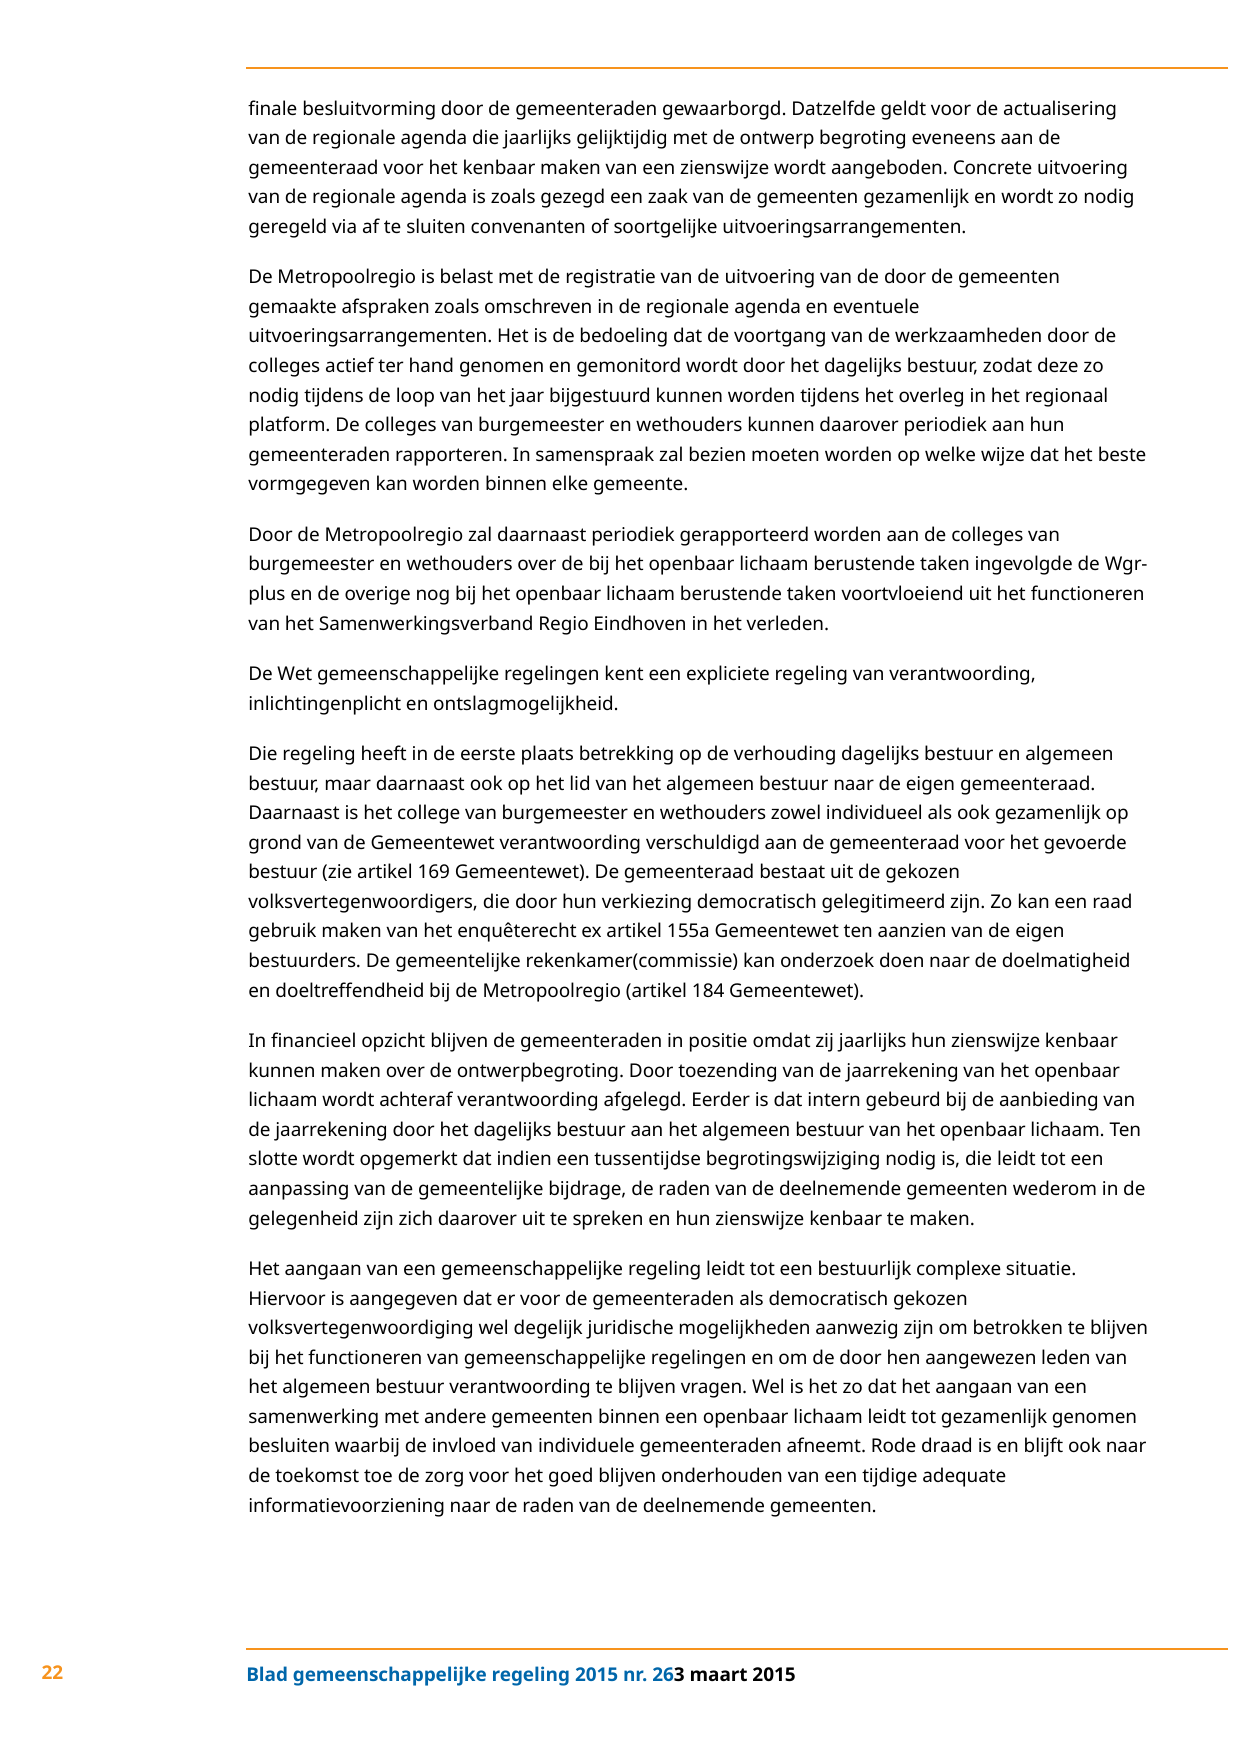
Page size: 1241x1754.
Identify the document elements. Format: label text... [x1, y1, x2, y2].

text Die regeling heeft in de eerste plaats betrekking op de verhouding dagelijks bestuur en algemeen bestuur, maar daarnaast ook op het lid van het algemeen bestuur naar de eigen gemeenteraad. Daarnaast is het college van burgemeester en wethouders zowel individueel als ook gezamenlijk op grond van de Gemeentewet verantwoording verschuldigd aan de gemeenteraad voor het gevoerde bestuur (zie artikel 169 Gemeentewet). De gemeenteraad bestaat uit de gekozen volksvertegenwoordigers, die door hun verkiezing democratisch gelegitimeerd zijn. Zo kan een raad gebruik maken van het enquêterecht ex artikel 155a Gemeentewet ten aanzien van de eigen bestuurders. De gemeentelijke rekenkamer(commissie) kan onderzoek doen naar de doelmatigheid en doeltreffendheid bij de Metropoolregio (artikel 184 Gemeentewet). [248, 740, 1152, 1003]
text finale besluitvorming door de gemeenteraden gewaarborgd. Datzelfde geldt voor de actualisering van de regionale agenda die jaarlijks gelijktijdig met de ontwerp begroting eveneens aan de gemeenteraad voor het kenbaar maken van een zienswijze wordt aangeboden. Concrete uitvoering van de regionale agenda is zoals gezegd een zaak van de gemeenten gezamenlijk en wordt zo nodig geregeld via af te sluiten convenanten of soortgelijke uitvoeringsarrangementen. [248, 95, 1152, 239]
text In financieel opzicht blijven de gemeenteraden in positie omdat zij jaarlijks hun zienswijze kenbaar kunnen maken over de ontwerpbegroting. Door toezending van de jaarrekening van het openbaar lichaam wordt achteraf verantwoording afgelegd. Eerder is dat intern gebeurd bij de aanbieding van de jaarrekening door het dagelijks bestuur aan het algemeen bestuur van het openbaar lichaam. Ten slotte wordt opgemerkt dat indien een tussentijdse begrotingswijziging nodig is, die leidt tot een aanpassing van de gemeentelijke bijdrage, de raden van de deelnemende gemeenten wederom in de gelegenheid zijn zich daarover uit te spreken en hun zienswijze kenbaar te maken. [248, 1027, 1152, 1231]
picture [41, 47, 231, 172]
text Het aangaan van een gemeenschappelijke regeling leidt tot een bestuurlijk complexe situatie. Hiervoor is aangegeven dat er voor de gemeenteraden als democratisch gekozen volksvertegenwoordiging wel degelijk juridische mogelijkheden aanwezig zijn om betrokken te blijven bij het functioneren van gemeenschappelijke regelingen en om de door hen aangewezen leden van het algemeen bestuur verantwoording te blijven vragen. Wel is het zo dat het aangaan van een samenwerking met andere gemeenten binnen een openbaar lichaam leidt tot gezamenlijk genomen besluiten waarbij de invloed van individuele gemeenteraden afneemt. Rode draad is en blijft ook naar de toekomst toe de zorg voor het goed blijven onderhouden van een tijdige adequate informatievoorziening naar de raden van de deelnemende gemeenten. [248, 1255, 1152, 1518]
text Door de Metropoolregio zal daarnaast periodiek gerapporteerd worden aan de colleges van burgemeester en wethouders over de bij het openbaar lichaam berustende taken ingevolgde de Wgr-plus en de overige nog bij het openbaar lichaam berustende taken voortvloeiend uit het functioneren van het Samenwerkingsverband Regio Eindhoven in het verleden. [248, 521, 1152, 636]
text De Wet gemeenschappelijke regelingen kent een expliciete regeling van verantwoording, inlichtingenplicht en ontslagmogelijkheid. [248, 660, 1152, 716]
text De Metropoolregio is belast met de registratie van de uitvoering van de door de gemeenten gemaakte afspraken zoals omschreven in de regionale agenda en eventuele uitvoeringsarrangementen. Het is de bedoeling dat de voortgang van de werkzaamheden door de colleges actief ter hand genomen en gemonitord wordt door het dagelijks bestuur, zodat deze zo nodig tijdens de loop van het jaar bijgestuurd kunnen worden tijdens het overleg in het regionaal platform. De colleges van burgemeester en wethouders kunnen daarover periodiek aan hun gemeenteraden rapporteren. In samenspraak zal bezien moeten worden op welke wijze dat het beste vormgegeven kan worden binnen elke gemeente. [248, 263, 1152, 496]
